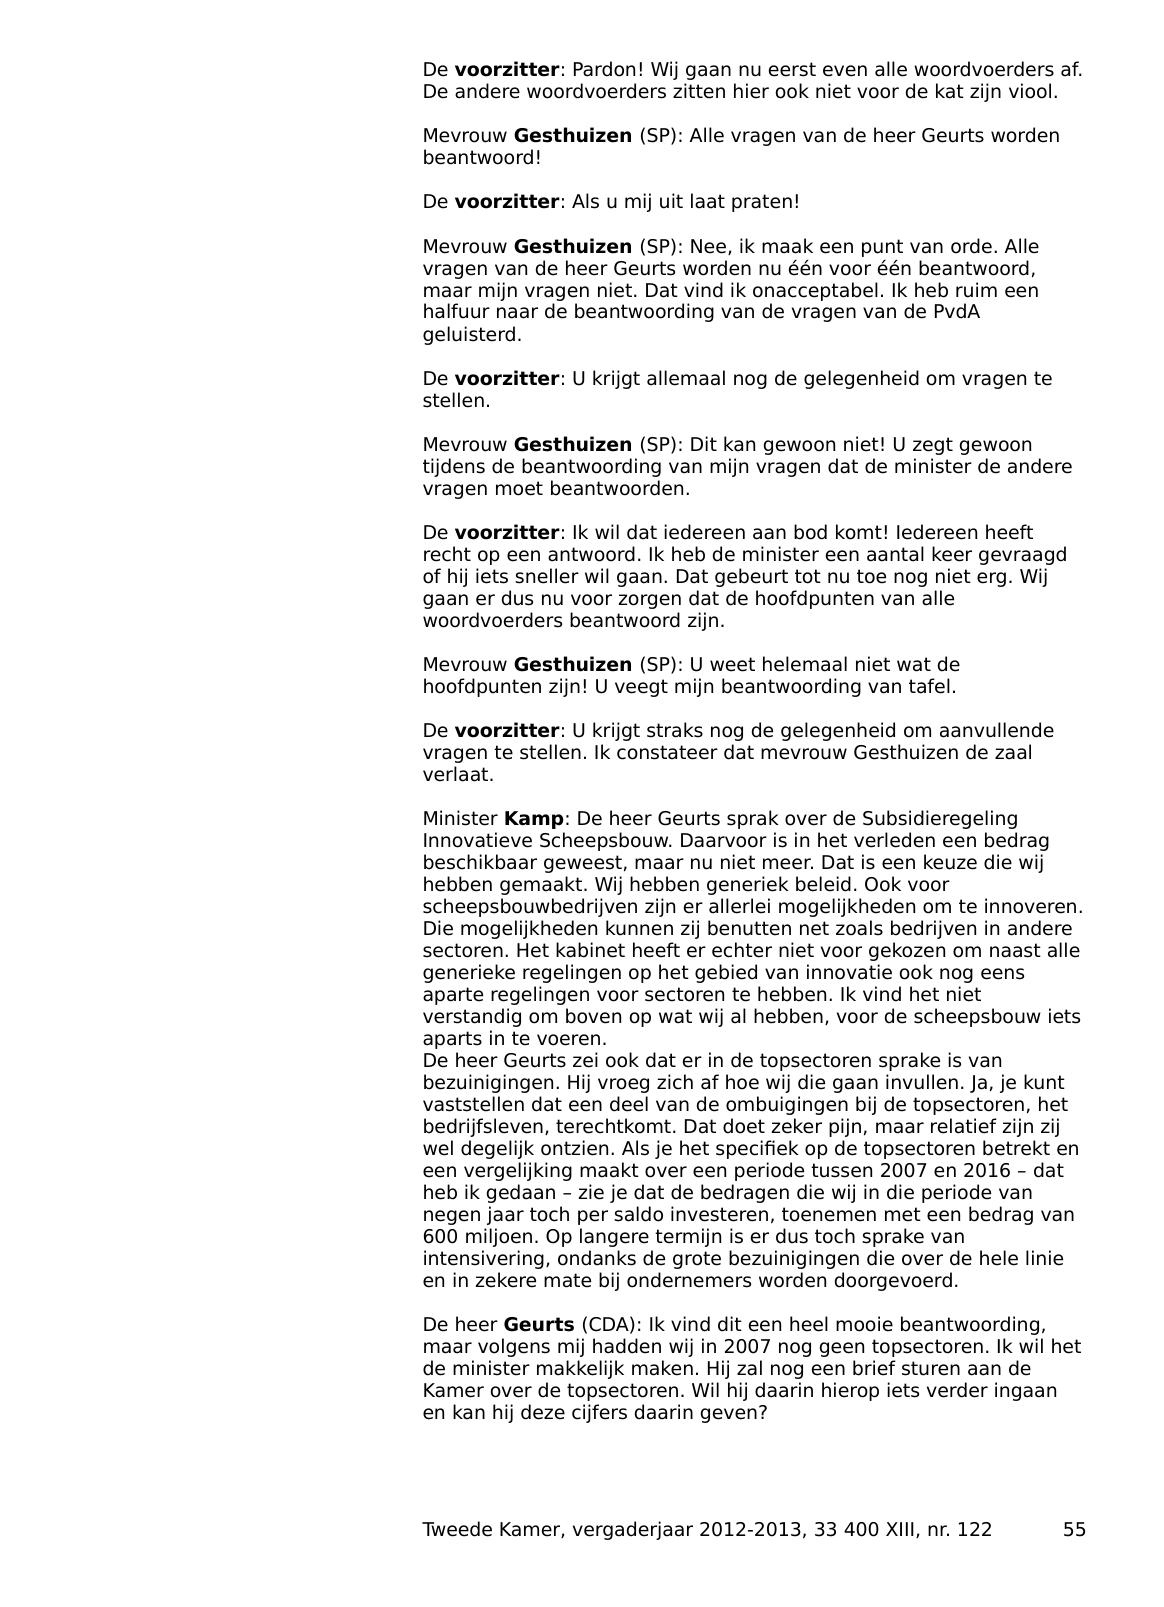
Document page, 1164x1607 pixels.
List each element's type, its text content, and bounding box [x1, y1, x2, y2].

text De voorzitter: Pardon! Wij gaan nu eerst even alle woordvoerders af. De andere woordvoerders zitten hier ook niet voor de kat zijn viool. [422, 59, 1087, 103]
text Mevrouw Gesthuizen (SP): U weet helemaal niet wat de hoofdpunten zijn! U veegt mijn beantwoording van tafel. [422, 654, 1087, 698]
text Mevrouw Gesthuizen (SP): Alle vragen van de heer Geurts worden beantwoord! [422, 125, 1087, 169]
text Mevrouw Gesthuizen (SP): Dit kan gewoon niet! U zegt gewoon tijdens de beantwoording van mijn vragen dat de minister de andere vragen moet beantwoorden. [422, 434, 1087, 500]
text Minister Kamp: De heer Geurts sprak over de Subsidieregeling Innovatieve Scheepsbouw. Daarvoor is in het verleden een bedrag beschikbaar geweest, maar nu niet meer. Dat is een keuze die wij hebben gemaakt. Wij hebben generiek beleid. Ook voor scheepsbouwbedrijven zijn er allerlei mogelijkheden om te innoveren. Die mogelijkheden kunnen zij benutten net zoals bedrijven in andere sectoren. Het kabinet heeft er echter niet voor gekozen om naast alle generieke regelingen op het gebied van innovatie ook nog eens aparte regelingen voor sectoren te hebben. Ik vind het niet verstandig om boven op wat wij al hebben, voor de scheepsbouw iets aparts in te voeren. [422, 808, 1087, 1050]
text De voorzitter: Ik wil dat iedereen aan bod komt! Iedereen heeft recht op een antwoord. Ik heb de minister een aantal keer gevraagd of hij iets sneller wil gaan. Dat gebeurt tot nu toe nog niet erg. Wij gaan er dus nu voor zorgen dat de hoofdpunten van alle woordvoerders beantwoord zijn. [422, 522, 1087, 632]
text De voorzitter: U krijgt straks nog de gelegenheid om aanvullende vragen te stellen. Ik constateer dat mevrouw Gesthuizen de zaal verlaat. [422, 720, 1087, 786]
text De voorzitter: U krijgt allemaal nog de gelegenheid om vragen te stellen. [422, 368, 1087, 412]
text Mevrouw Gesthuizen (SP): Nee, ik maak een punt van orde. Alle vragen van de heer Geurts worden nu één voor één beantwoord, maar mijn vragen niet. Dat vind ik onacceptabel. Ik heb ruim een halfuur naar de beantwoording van de vragen van de PvdA geluisterd. [422, 236, 1087, 345]
text De heer Geurts (CDA): Ik vind dit een heel mooie beantwoording, maar volgens mij hadden wij in 2007 nog geen topsectoren. Ik wil het de minister makkelijk maken. Hij zal nog een brief sturen aan de Kamer over de topsectoren. Wil hij daarin hierop iets verder ingaan en kan hij deze cijfers daarin geven? [422, 1314, 1087, 1424]
text De heer Geurts zei ook dat er in de topsectoren sprake is van bezuinigingen. Hij vroeg zich af hoe wij die gaan invullen. Ja, je kunt vaststellen dat een deel van de ombuigingen bij de topsectoren, het bedrijfsleven, terechtkomt. Dat doet zeker pijn, maar relatief zijn zij wel degelijk ontzien. Als je het specifiek op de topsectoren betrekt en een vergelijking maakt over een periode tussen 2007 en 2016 – dat heb ik gedaan – zie je dat de bedragen die wij in die periode van negen jaar toch per saldo investeren, toenemen met een bedrag van 600 miljoen. Op langere termijn is er dus toch sprake van intensivering, ondanks de grote bezuinigingen die over de hele linie en in zekere mate bij ondernemers worden doorgevoerd. [422, 1050, 1087, 1292]
text De voorzitter: Als u mij uit laat praten! [422, 191, 1087, 213]
